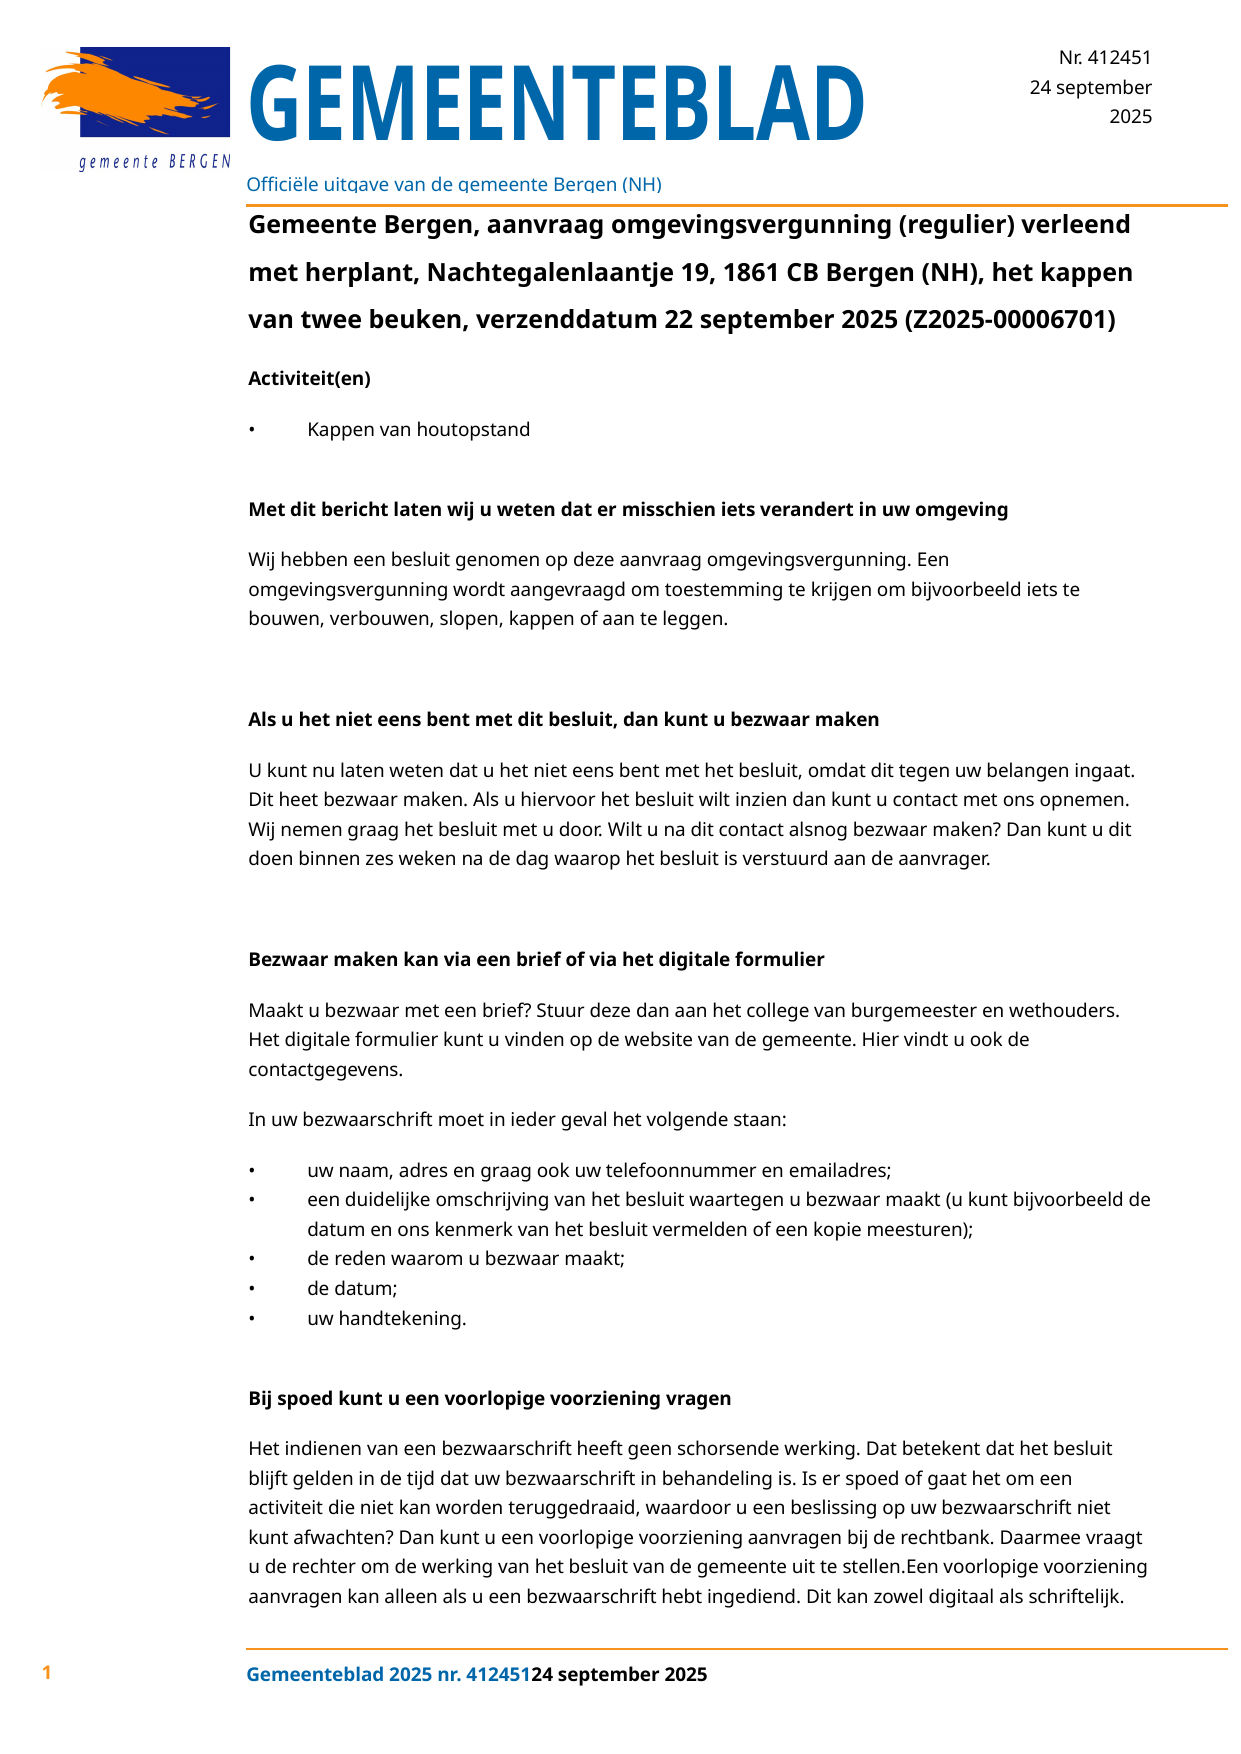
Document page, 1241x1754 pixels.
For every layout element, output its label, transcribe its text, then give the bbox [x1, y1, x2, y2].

text Bezwaar maken kan via een brief of via het digitale formulier [248, 946, 1152, 972]
text Bij spoed kunt u een voorlopige voorziening vragen [248, 1385, 1152, 1410]
list de datum; [248, 1275, 1152, 1301]
text In uw bezwaarschrift moet in ieder geval het volgende staan: [248, 1106, 1152, 1132]
list uw naam, adres en graag ook uw telefoonnummer en emailadres; [248, 1157, 1152, 1182]
list Kappen van houtopstand [248, 416, 1152, 442]
text Het indienen van een bezwaarschrift heeft geen schorsende werking. Dat betekent dat het besluit blijft gelden in de tijd dat uw bezwaarschrift in behandeling is. Is er spoed of gaat het om een activiteit die niet kan worden teruggedraaid, waardoor u een beslissing op uw bezwaarschrift niet kunt afwachten? Dan kunt u een voorlopige voorziening aanvragen bij de rechtbank. Daarmee vraagt u de rechter om de werking van het besluit van de gemeente uit te stellen.Een voorlopige voorziening aanvragen kan alleen als u een bezwaarschrift hebt ingediend. Dit kan zowel digitaal als schriftelijk. [248, 1435, 1152, 1609]
text Wij hebben een besluit genomen op deze aanvraag omgevingsvergunning. Een omgevingsvergunning wordt aangevraagd om toestemming te krijgen om bijvoorbeeld iets te bouwen, verbouwen, slopen, kappen of aan te leggen. [248, 546, 1152, 631]
text U kunt nu laten weten dat u het niet eens bent met het besluit, omdat dit tegen uw belangen ingaat. Dit heet bezwaar maken. Als u hiervoor het besluit wilt inzien dan kunt u contact met ons opnemen. Wij nemen graag het besluit met u door. Wilt u na dit contact alsnog bezwaar maken? Dan kunt u dit doen binnen zes weken na de dag waarop het besluit is verstuurd aan de aanvrager. [248, 757, 1152, 871]
list uw handtekening. [248, 1305, 1152, 1330]
text Activiteit(en) [248, 366, 1152, 391]
list een duidelijke omschrijving van het besluit waartegen u bezwaar maakt (u kunt bijvoorbeeld de datum en ons kenmerk van het besluit vermelden of een kopie meesturen); [248, 1186, 1152, 1242]
picture [41, 47, 231, 172]
text Als u het niet eens bent met dit besluit, dan kunt u bezwaar maken [248, 706, 1152, 732]
text Maakt u bezwaar met een brief? Stuur deze dan aan het college van burgemeester en wethouders. Het digitale formulier kunt u vinden op de website van de gemeente. Hier vindt u ook de contactgegevens. [248, 997, 1152, 1082]
text Met dit bericht laten wij u weten dat er misschien iets verandert in uw omgeving [248, 496, 1152, 522]
list de reden waarom u bezwaar maakt; [248, 1246, 1152, 1271]
text Gemeente Bergen, aanvraag omgevingsvergunning (regulier) verleend met herplant, Nachtegalenlaantje 19, 1861 CB Bergen (NH), het kappen van twee beuken, verzenddatum 22 september 2025 (Z2025-00006701) [248, 207, 1152, 336]
